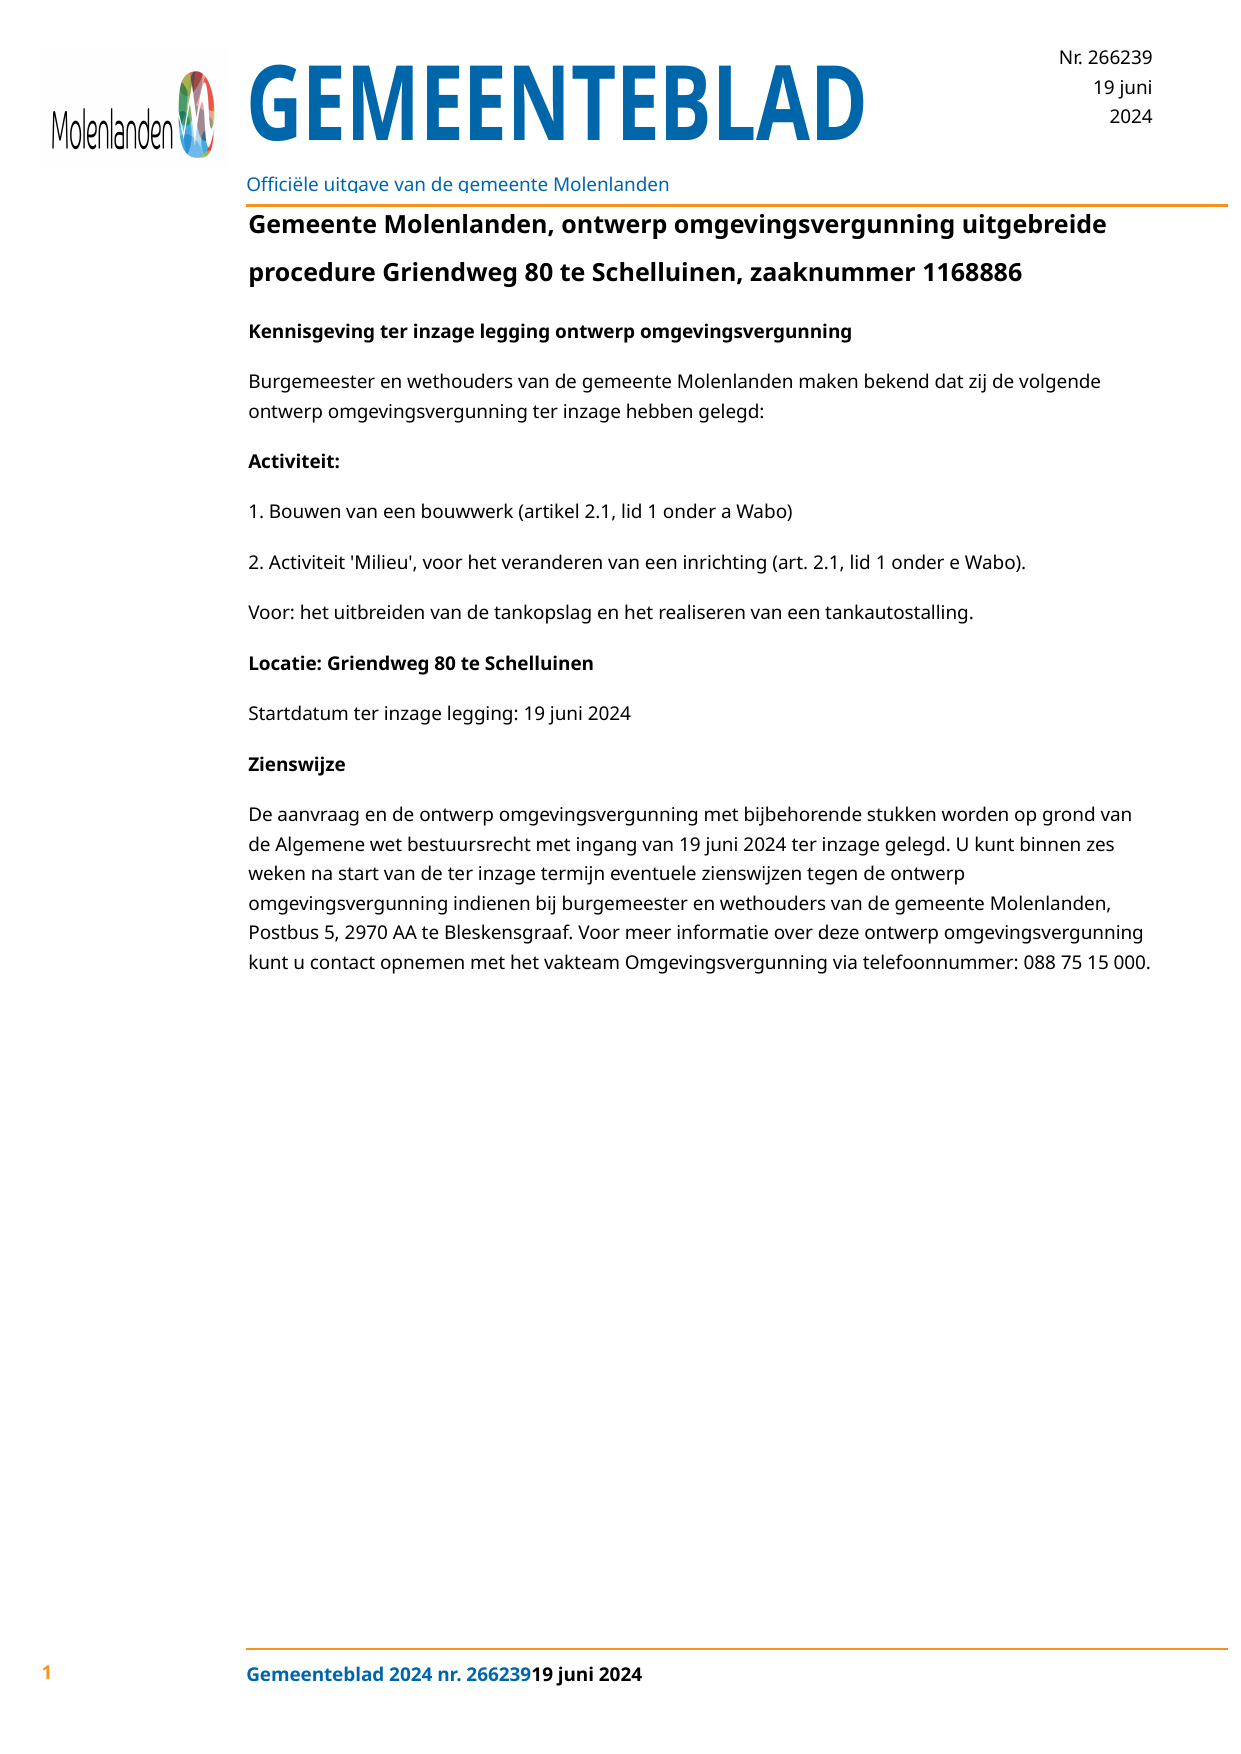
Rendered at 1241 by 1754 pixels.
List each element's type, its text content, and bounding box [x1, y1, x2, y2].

text Burgemeester en wethouders van de gemeente Molenlanden maken bekend dat zij de volgende ontwerp omgevingsvergunning ter inzage hebben gelegd: [248, 368, 1152, 424]
text De aanvraag en de ontwerp omgevingsvergunning met bijbehorende stukken worden op grond van de Algemene wet bestuursrecht met ingang van 19 juni 2024 ter inzage gelegd. U kunt binnen zes weken na start van de ter inzage termijn eventuele zienswijzen tegen de ontwerp omgevingsvergunning indienen bij burgemeester en wethouders van de gemeente Molenlanden, Postbus 5, 2970 AA te Bleskensgraaf. Voor meer informatie over deze ontwerp omgevingsvergunning kunt u contact opnemen met het vakteam Omgevingsvergunning via telefoonnummer: 088 75 15 000. [248, 801, 1152, 975]
text Locatie: Griendweg 80 te Schelluinen [248, 650, 1152, 676]
text Activiteit: [248, 448, 1152, 474]
text Startdatum ter inzage legging: 19 juni 2024 [248, 700, 1152, 726]
text Voor: het uitbreiden van de tankopslag en het realiseren van een tankautostalling. [248, 599, 1152, 625]
text Kennisgeving ter inzage legging ontwerp omgevingsvergunning [248, 318, 1152, 344]
text Gemeente Molenlanden, ontwerp omgevingsvergunning uitgebreide procedure Griendweg 80 te Schelluinen, zaaknummer 1168886 [248, 207, 1152, 288]
text Zienswijze [248, 751, 1152, 777]
text 1. Bouwen van een bouwwerk (artikel 2.1, lid 1 onder a Wabo) [248, 499, 1152, 524]
picture [41, 47, 231, 172]
text 2. Activiteit 'Milieu', voor het veranderen van een inrichting (art. 2.1, lid 1 onder e Wabo). [248, 549, 1152, 575]
